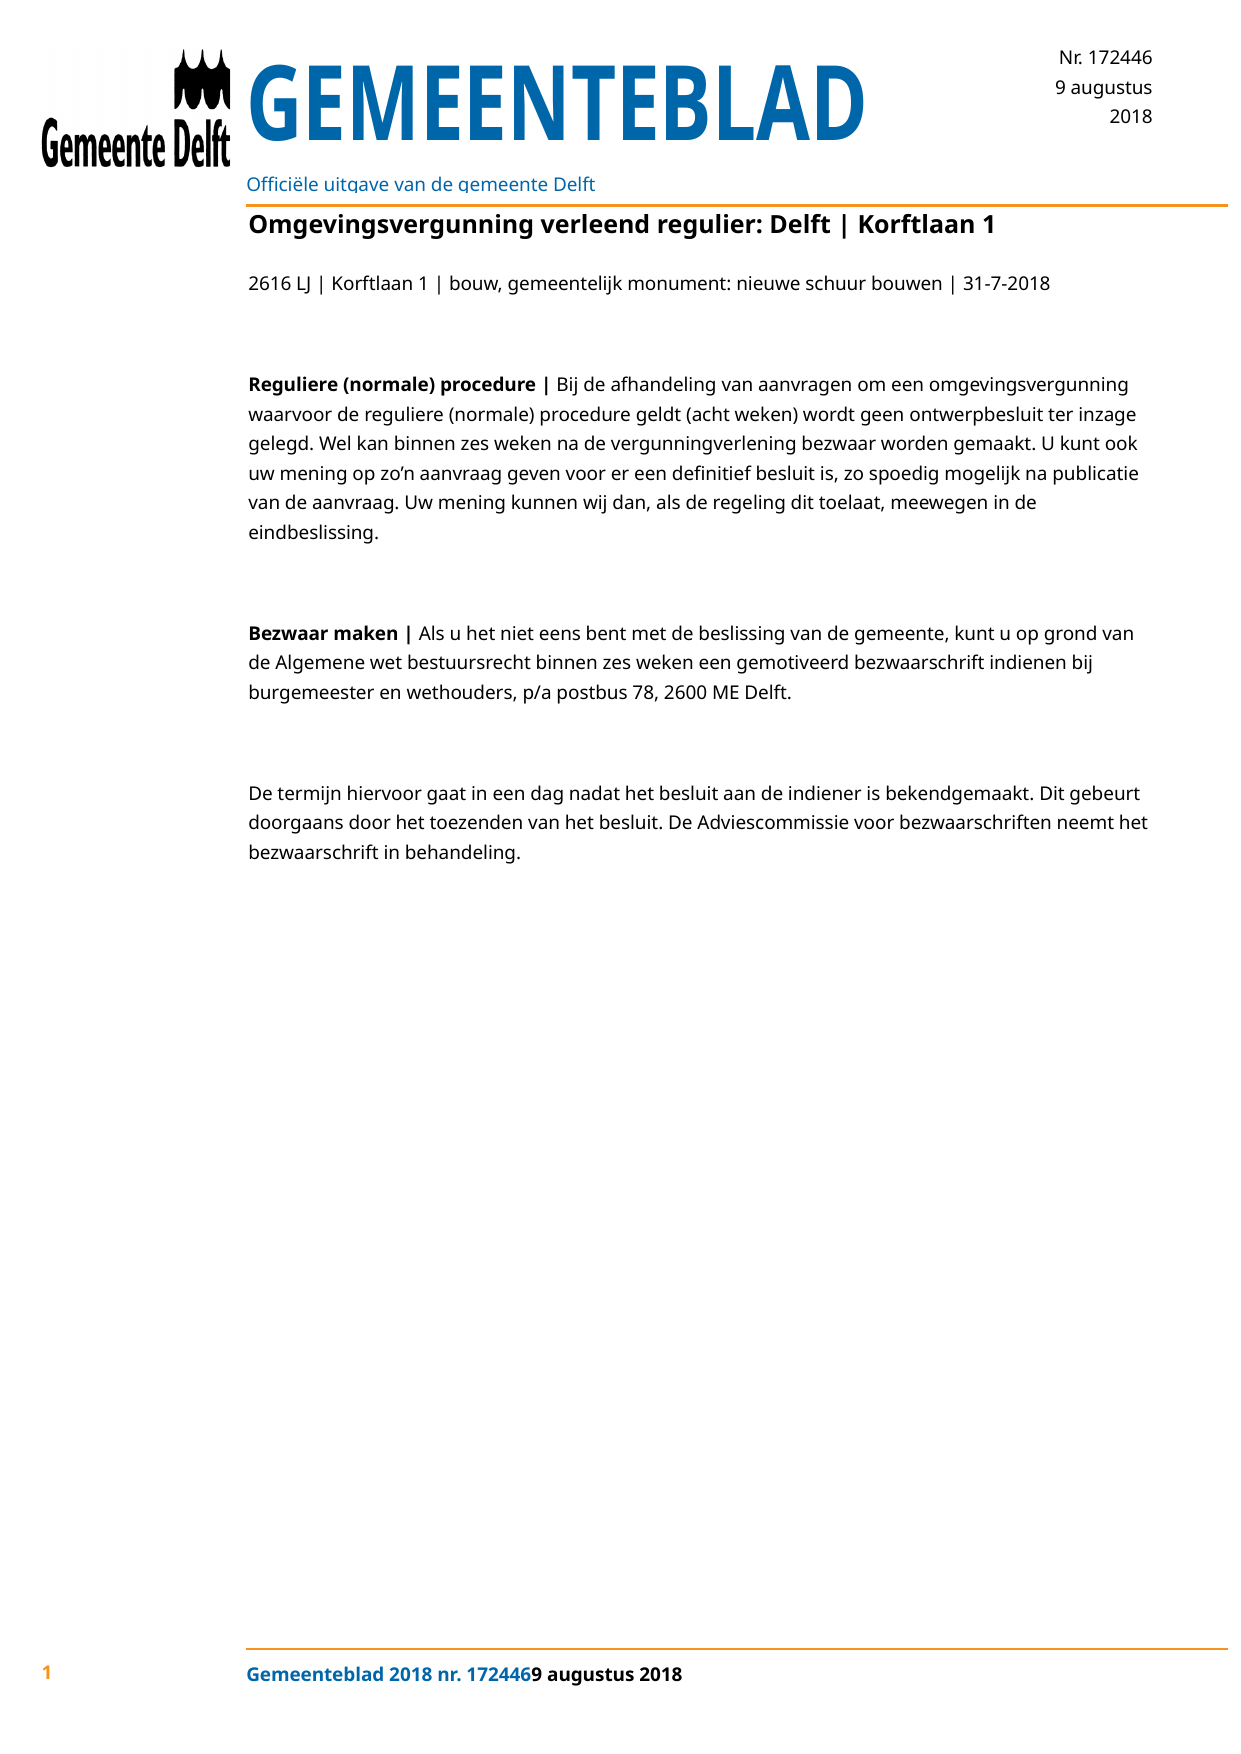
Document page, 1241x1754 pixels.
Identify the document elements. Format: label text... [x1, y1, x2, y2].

text 2616 LJ | Korftlaan 1 | bouw, gemeentelijk monument: nieuwe schuur bouwen | 31-7-2018 [248, 270, 1152, 296]
text Bezwaar maken | Als u het niet eens bent met de beslissing van de gemeente, kunt u op grond van de Algemene wet bestuursrecht binnen zes weken een gemotiveerd bezwaarschrift indienen bij burgemeester en wethouders, p/a postbus 78, 2600 ME Delft. [248, 620, 1152, 705]
text De termijn hiervoor gaat in een dag nadat het besluit aan de indiener is bekendgemaakt. Dit gebeurt doorgaans door het toezenden van het besluit. De Adviescommissie voor bezwaarschriften neemt het bezwaarschrift in behandeling. [248, 780, 1152, 865]
text Omgevingsvergunning verleend regulier: Delft | Korftlaan 1 [248, 207, 1152, 241]
picture [41, 47, 231, 172]
text Reguliere (normale) procedure | Bij de afhandeling van aanvragen om een omgevingsvergunning waarvoor de reguliere (normale) procedure geldt (acht weken) wordt geen ontwerpbesluit ter inzage gelegd. Wel kan binnen zes weken na de vergunningverlening bezwaar worden gemaakt. U kunt ook uw mening op zo’n aanvraag geven voor er een definitief besluit is, zo spoedig mogelijk na publicatie van de aanvraag. Uw mening kunnen wij dan, als de regeling dit toelaat, meewegen in de eindbeslissing. [248, 371, 1152, 545]
